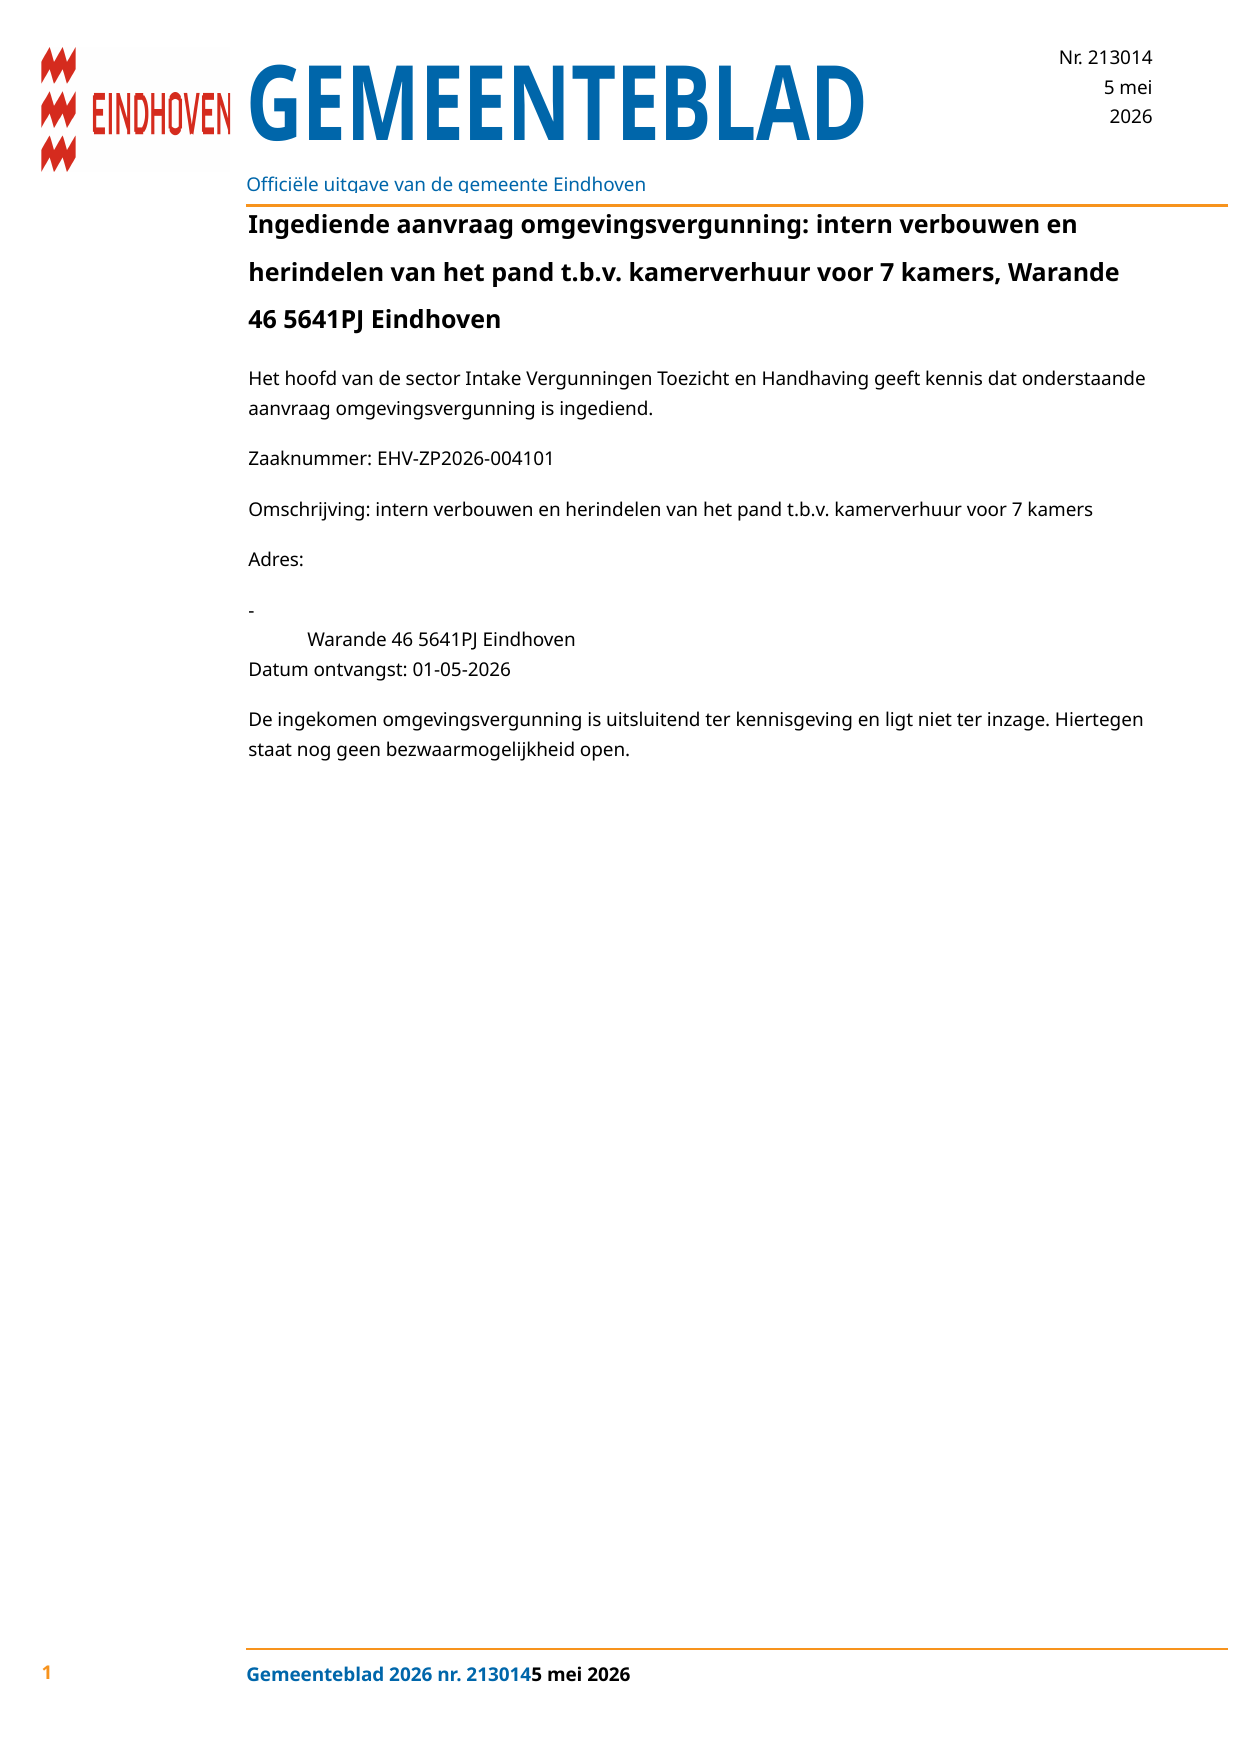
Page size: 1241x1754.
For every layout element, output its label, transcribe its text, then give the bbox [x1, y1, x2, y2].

text Het hoofd van de sector Intake Vergunningen Toezicht en Handhaving geeft kennis dat onderstaande aanvraag omgevingsvergunning is ingediend. [248, 366, 1152, 421]
list Warande 46 5641PJ Eindhoven [248, 626, 1152, 652]
text De ingekomen omgevingsvergunning is uitsluitend ter kennisgeving en ligt niet ter inzage. Hiertegen staat nog geen bezwaarmogelijkheid open. [248, 706, 1152, 762]
text Omschrijving: intern verbouwen en herindelen van het pand t.b.v. kamerverhuur voor 7 kamers [248, 496, 1152, 522]
text Datum ontvangst: 01-05-2026 [248, 656, 1152, 682]
text Adres: [248, 546, 1152, 572]
text Ingediende aanvraag omgevingsvergunning: intern verbouwen en herindelen van het pand t.b.v. kamerverhuur voor 7 kamers, Warande 46 5641PJ Eindhoven [248, 207, 1152, 336]
text Zaaknummer: EHV-ZP2026-004101 [248, 446, 1152, 471]
picture [41, 47, 231, 172]
